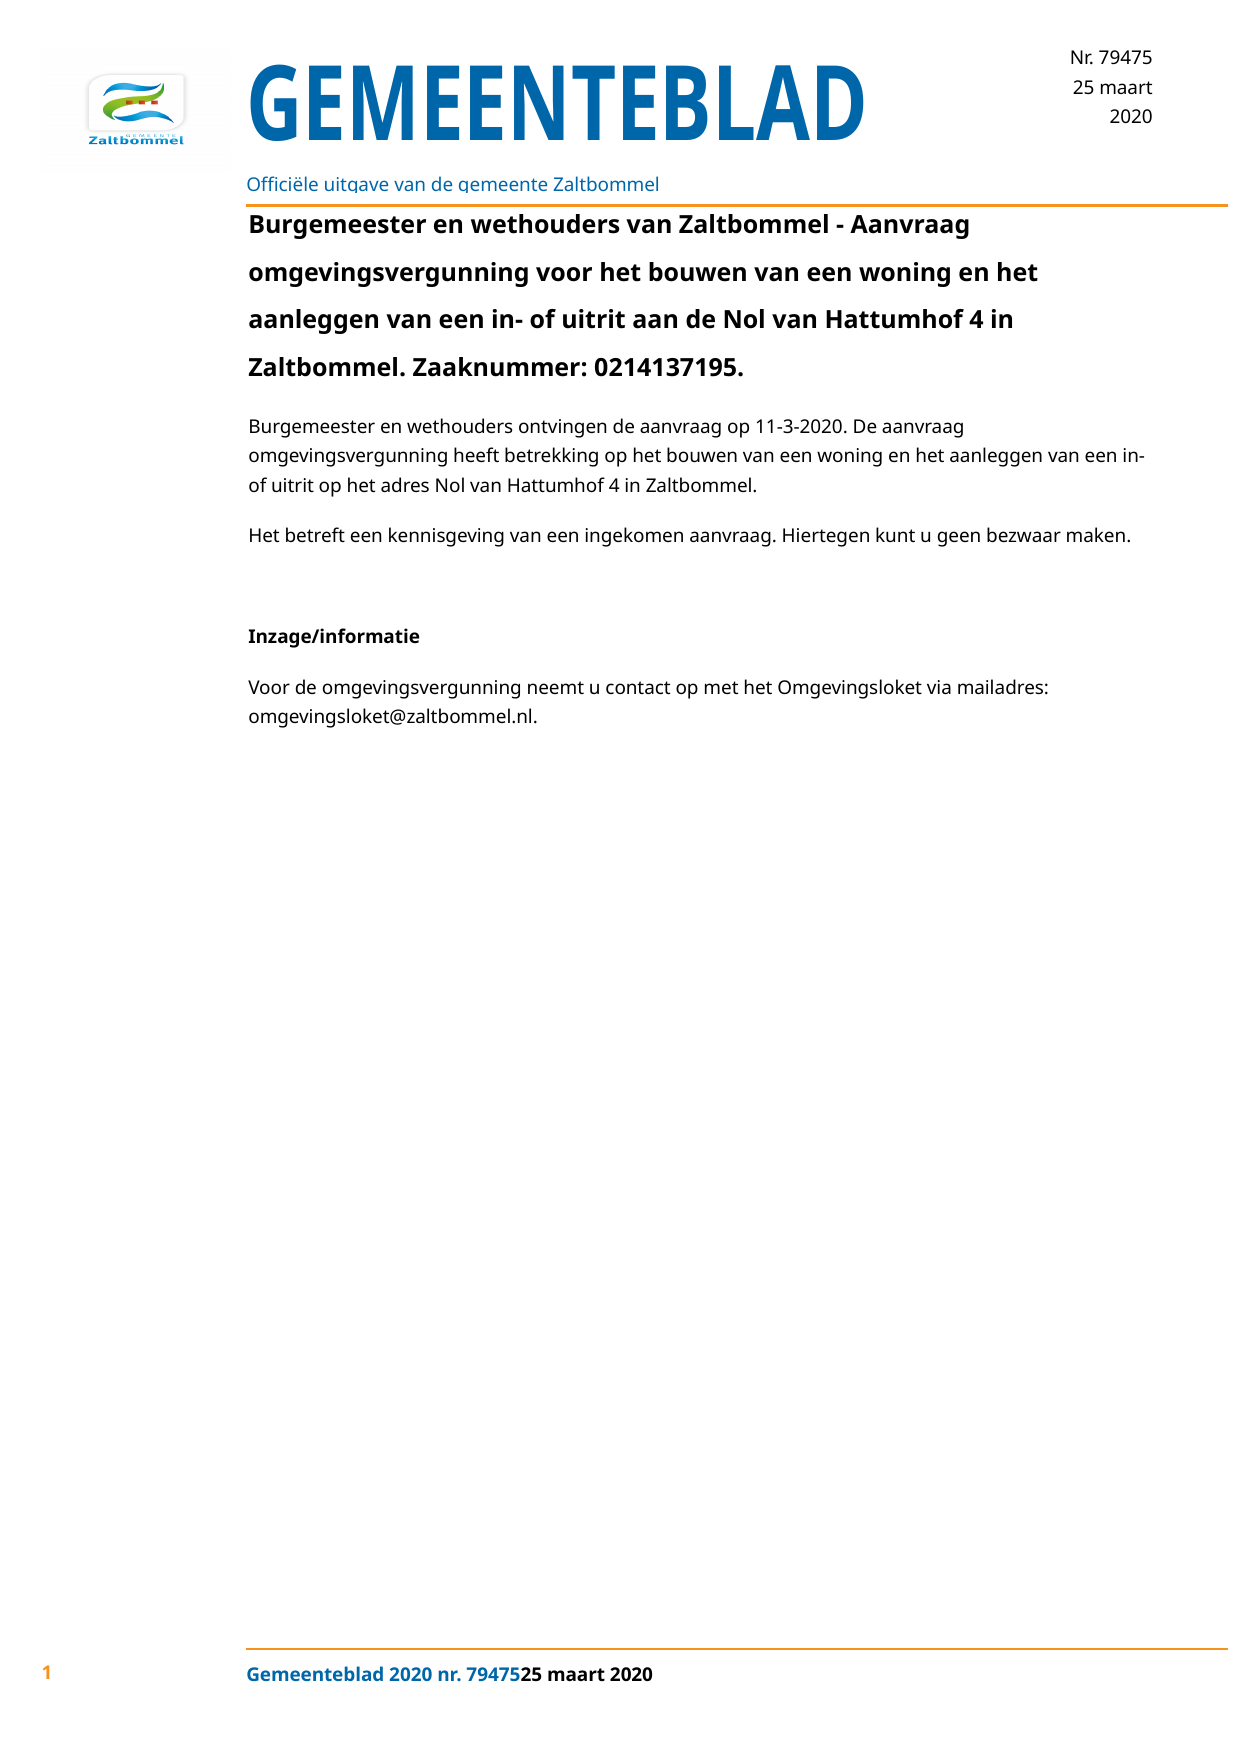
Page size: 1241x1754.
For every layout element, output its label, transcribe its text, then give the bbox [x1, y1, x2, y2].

picture [41, 47, 231, 172]
text Het betreft een kennisgeving van een ingekomen aanvraag. Hiertegen kunt u geen bezwaar maken. [248, 523, 1152, 548]
text Inzage/informatie [248, 623, 1152, 649]
text Voor de omgevingsvergunning neemt u contact op met het Omgevingsloket via mailadres: omgevingsloket@zaltbommel.nl. [248, 674, 1152, 729]
text Burgemeester en wethouders van Zaltbommel - Aanvraag omgevingsvergunning voor het bouwen van een woning en het aanleggen van een in- of uitrit aan de Nol van Hattumhof 4 in Zaltbommel. Zaaknummer: 0214137195. [248, 207, 1152, 384]
text Burgemeester en wethouders ontvingen de aanvraag op 11-3-2020. De aanvraag omgevingsvergunning heeft betrekking op het bouwen van een woning en het aanleggen van een in- of uitrit op het adres Nol van Hattumhof 4 in Zaltbommel. [248, 413, 1152, 498]
